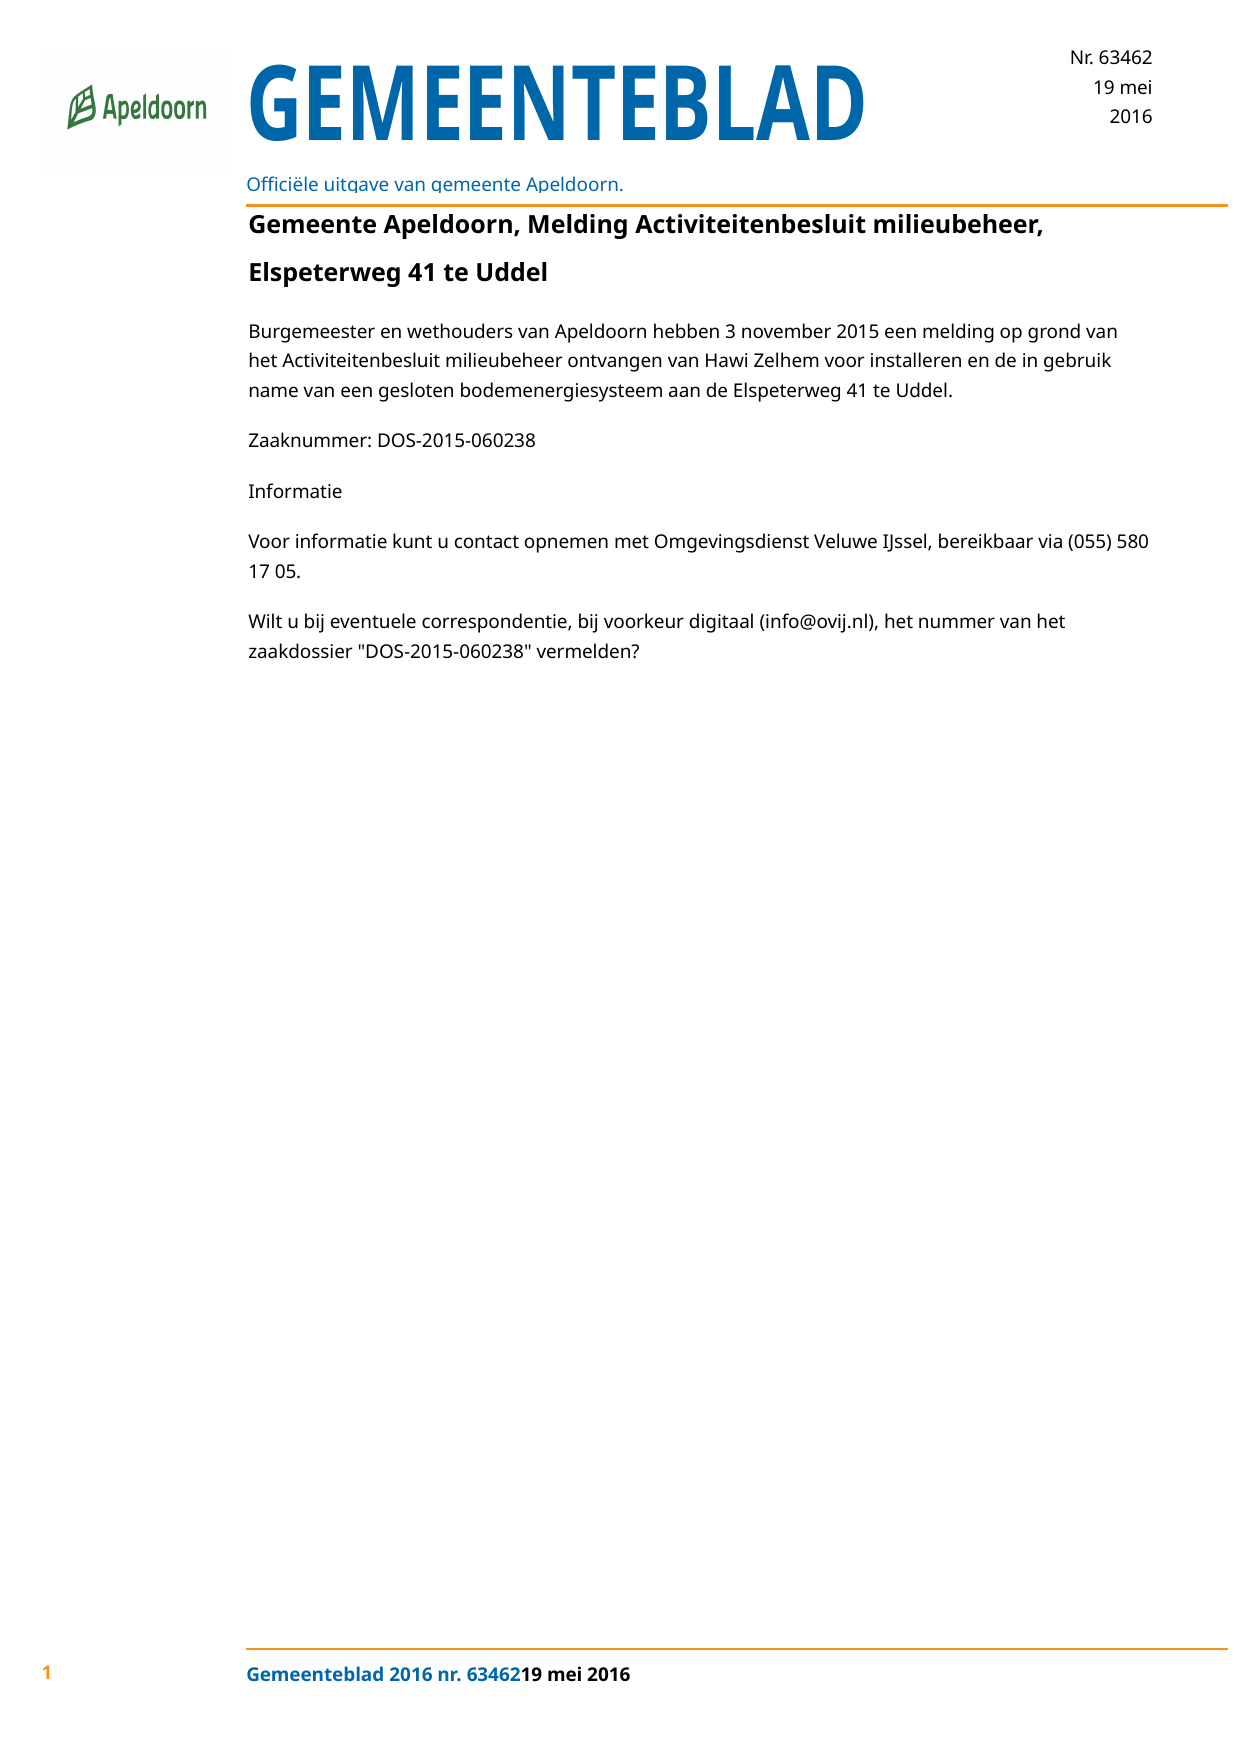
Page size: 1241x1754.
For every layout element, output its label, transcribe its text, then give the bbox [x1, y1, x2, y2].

picture [41, 47, 231, 172]
text Informatie [248, 478, 1152, 504]
text Gemeente Apeldoorn, Melding Activiteitenbesluit milieubeheer, Elspeterweg 41 te Uddel [248, 207, 1152, 288]
text Voor informatie kunt u contact opnemen met Omgevingsdienst Veluwe IJssel, bereikbaar via (055) 580 17 05. [248, 528, 1152, 584]
text Zaaknummer: DOS-2015-060238 [248, 427, 1152, 453]
text Wilt u bij eventuele correspondentie, bij voorkeur digitaal (info@ovij.nl), het nummer van het zaakdossier "DOS-2015-060238" vermelden? [248, 608, 1152, 664]
text Burgemeester en wethouders van Apeldoorn hebben 3 november 2015 een melding op grond van het Activiteitenbesluit milieubeheer ontvangen van Hawi Zelhem voor installeren en de in gebruik name van een gesloten bodemenergiesysteem aan de Elspeterweg 41 te Uddel. [248, 318, 1152, 403]
